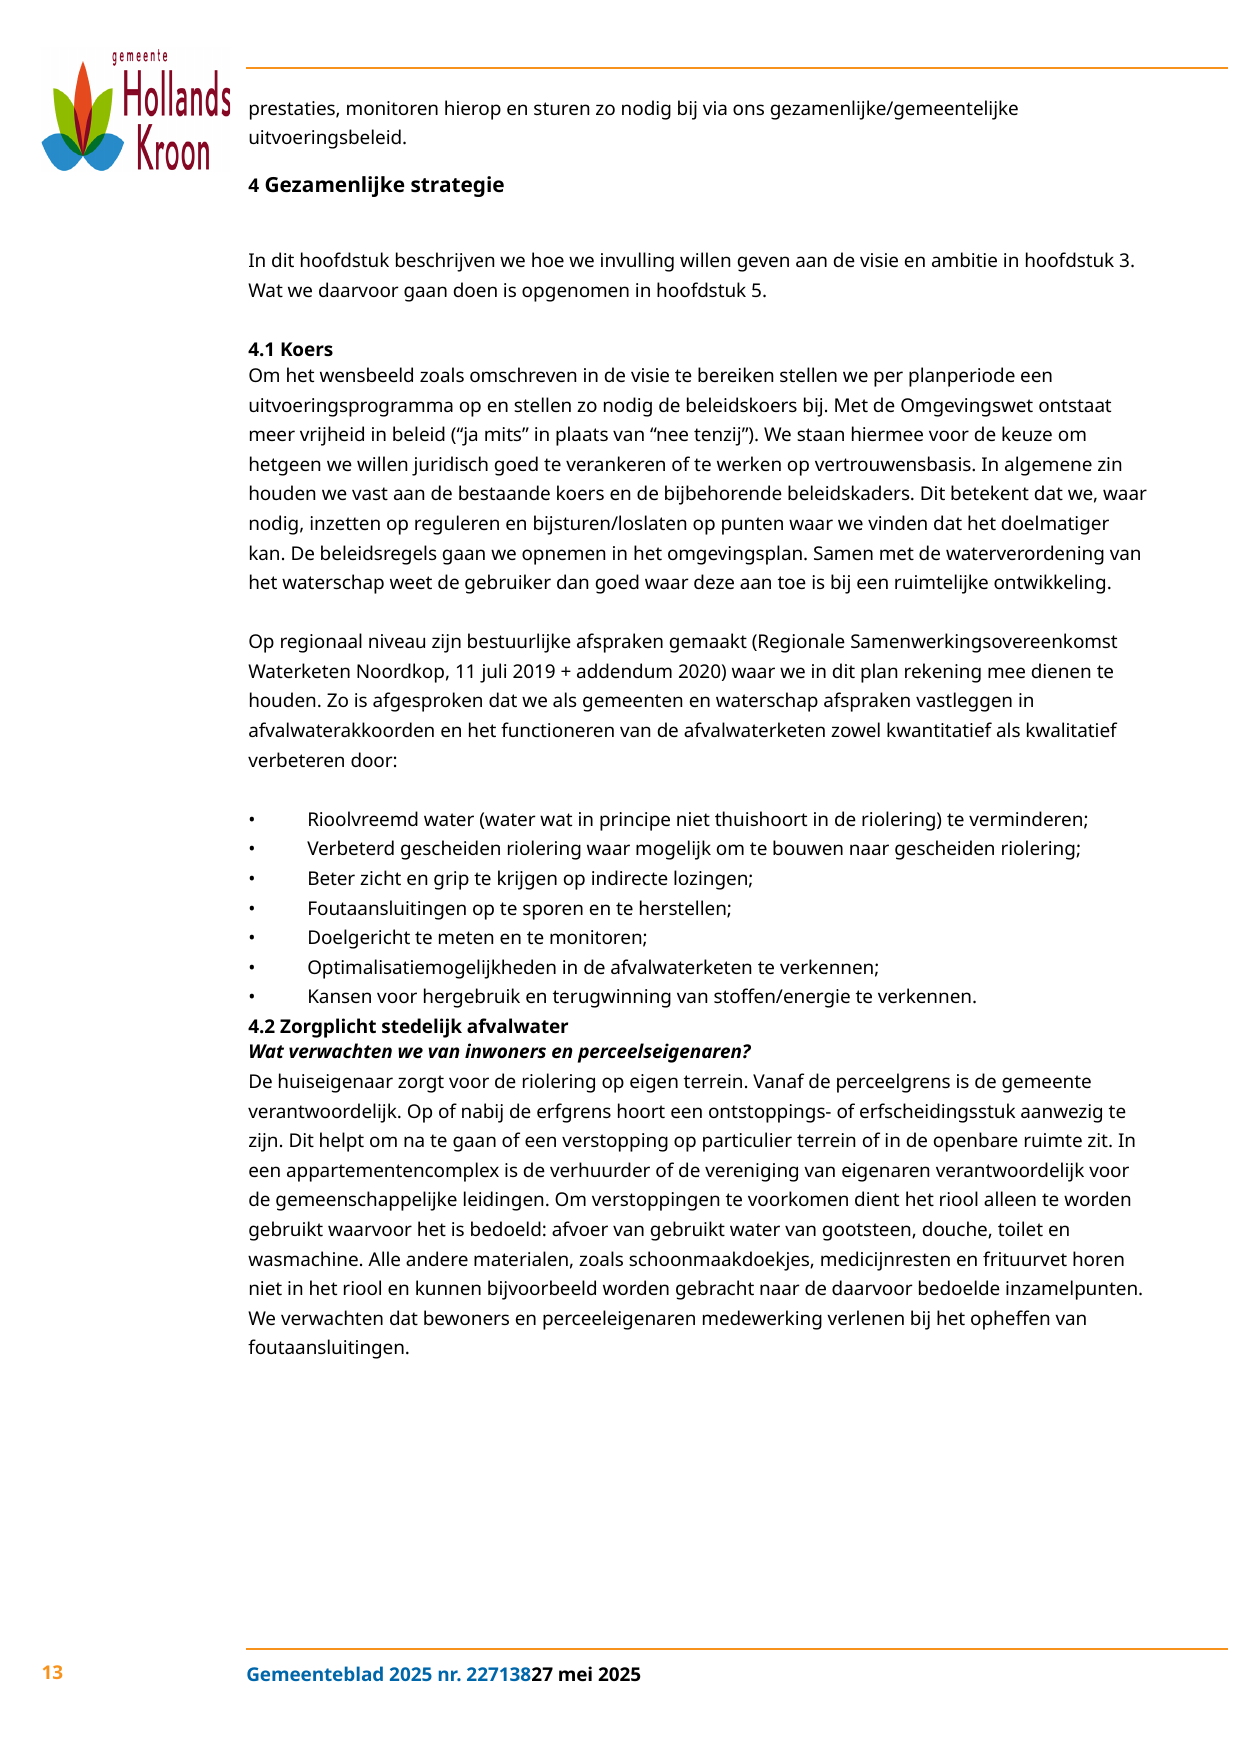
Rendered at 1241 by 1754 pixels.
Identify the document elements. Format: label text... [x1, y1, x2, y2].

text De huiseigenaar zorgt voor de riolering op eigen terrein. Vanaf de perceelgrens is de gemeente verantwoordelijk. Op of nabij de erfgrens hoort een ontstoppings- of erfscheidingsstuk aanwezig te zijn. Dit helpt om na te gaan of een verstopping op particulier terrein of in de openbare ruimte zit. In een appartementencomplex is de verhuurder of de vereniging van eigenaren verantwoordelijk voor de gemeenschappelijke leidingen. Om verstoppingen te voorkomen dient het riool alleen te worden gebruikt waarvoor het is bedoeld: afvoer van gebruikt water van gootsteen, douche, toilet en wasmachine. Alle andere materialen, zoals schoonmaakdoekjes, medicijnresten en frituurvet horen niet in het riool en kunnen bijvoorbeeld worden gebracht naar de daarvoor bedoelde inzamelpunten. We verwachten dat bewoners en perceeleigenaren medewerking verlenen bij het opheffen van foutaansluitingen. [248, 1068, 1152, 1360]
list Doelgericht te meten en te monitoren; [248, 924, 1152, 950]
text prestaties, monitoren hierop en sturen zo nodig bij via ons gezamenlijke/gemeentelijke uitvoeringsbeleid. [248, 95, 1152, 150]
text Om het wensbeeld zoals omschreven in de visie te bereiken stellen we per planperiode een uitvoeringsprogramma op en stellen zo nodig de beleidskoers bij. Met de Omgevingswet ontstaat meer vrijheid in beleid (“ja mits” in plaats van “nee tenzij”). We staan hiermee voor de keuze om hetgeen we willen juridisch goed te verankeren of te werken op vertrouwensbasis. In algemene zin houden we vast aan de bestaande koers en de bijbehorende beleidskaders. Dit betekent dat we, waar nodig, inzetten op reguleren en bijsturen/loslaten op punten waar we vinden dat het doelmatiger kan. De beleidsregels gaan we opnemen in het omgevingsplan. Samen met de waterverordening van het waterschap weet de gebruiker dan goed waar deze aan toe is bij een ruimtelijke ontwikkeling. [248, 362, 1152, 595]
text In dit hoofdstuk beschrijven we hoe we invulling willen geven aan de visie en ambitie in hoofdstuk 3. Wat we daarvoor gaan doen is opgenomen in hoofdstuk 5. [248, 248, 1152, 303]
list Kansen voor hergebruik en terugwinning van stoffen/energie te verkennen. [248, 983, 1152, 1009]
list Beter zicht en grip te krijgen op indirecte lozingen; [248, 865, 1152, 891]
text 4.2 Zorgplicht stedelijk afvalwater [248, 1013, 1152, 1039]
list Foutaansluitingen op te sporen en te herstellen; [248, 895, 1152, 920]
list Verbeterd gescheiden riolering waar mogelijk om te bouwen naar gescheiden riolering; [248, 836, 1152, 861]
list Rioolvreemd water (water wat in principe niet thuishoort in de riolering) te verminderen; [248, 806, 1152, 832]
text Wat verwachten we van inwoners en perceelseigenaren? [248, 1039, 1152, 1064]
list Optimalisatiemogelijkheden in de afvalwaterketen te verkennen; [248, 954, 1152, 979]
text 4.1 Koers [248, 336, 1152, 362]
text Op regionaal niveau zijn bestuurlijke afspraken gemaakt (Regionale Samenwerkingsovereenkomst Waterketen Noordkop, 11 juli 2019 + addendum 2020) waar we in dit plan rekening mee dienen te houden. Zo is afgesproken dat we als gemeenten en waterschap afspraken vastleggen in afvalwaterakkoorden en het functioneren van de afvalwaterketen zowel kwantitatief als kwalitatief verbeteren door: [248, 628, 1152, 772]
text 4 Gezamenlijke strategie [248, 170, 1152, 198]
picture [41, 47, 231, 172]
